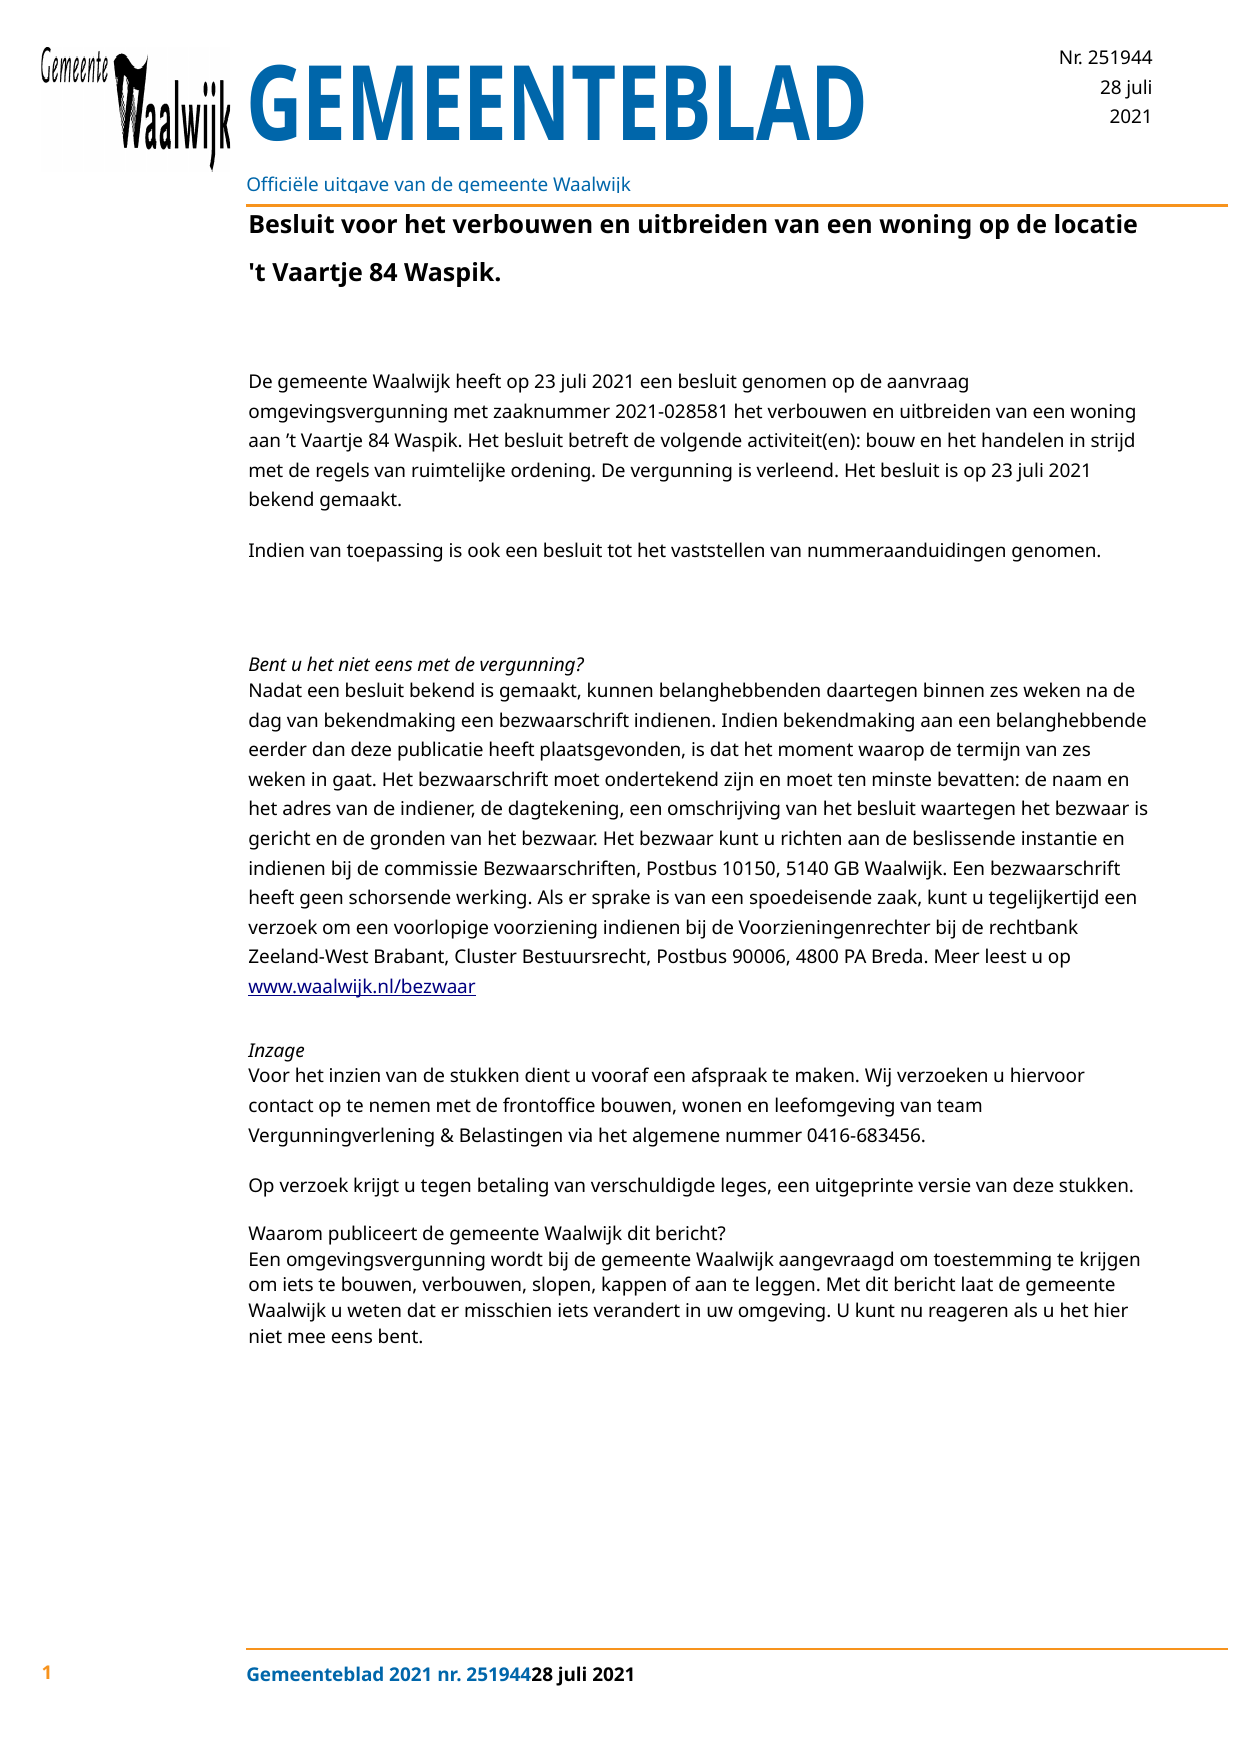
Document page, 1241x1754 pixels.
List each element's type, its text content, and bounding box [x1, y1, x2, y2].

text Op verzoek krijgt u tegen betaling van verschuldigde leges, een uitgeprinte versie van deze stukken. [248, 1172, 1152, 1198]
text Waarom publiceert de gemeente Waalwijk dit bericht? [248, 1220, 1152, 1246]
text Nadat een besluit bekend is gemaakt, kunnen belanghebbenden daartegen binnen zes weken na de dag van bekendmaking een bezwaarschrift indienen. Indien bekendmaking aan een belanghebbende eerder dan deze publicatie heeft plaatsgevonden, is dat het moment waarop de termijn van zes weken in gaat. Het bezwaarschrift moet ondertekend zijn en moet ten minste bevatten: de naam en het adres van de indiener, de dagtekening, een omschrijving van het besluit waartegen het bezwaar is gericht en de gronden van het bezwaar. Het bezwaar kunt u richten aan de beslissende instantie en indienen bij de commissie Bezwaarschriften, Postbus 10150, 5140 GB Waalwijk. Een bezwaarschrift heeft geen schorsende werking. Als er sprake is van een spoedeisende zaak, kunt u tegelijkertijd een verzoek om een voorlopige voorziening indienen bij de Voorzieningenrechter bij de rechtbank Zeeland-West Brabant, Cluster Bestuursrecht, Postbus 90006, 4800 PA Breda. Meer leest u op www.waalwijk.nl/bezwaar [248, 677, 1152, 999]
text Bent u het niet eens met de vergunning? [248, 651, 1152, 677]
text Inzage [248, 1037, 1152, 1063]
text De gemeente Waalwijk heeft op 23 juli 2021 een besluit genomen op de aanvraag omgevingsvergunning met zaaknummer 2021-028581 het verbouwen en uitbreiden van een woning aan ’t Vaartje 84 Waspik. Het besluit betreft de volgende activiteit(en): bouw en het handelen in strijd met de regels van ruimtelijke ordening. De vergunning is verleend. Het besluit is op 23 juli 2021 bekend gemaakt. [248, 368, 1152, 512]
text Indien van toepassing is ook een besluit tot het vaststellen van nummeraanduidingen genomen. [248, 537, 1152, 563]
picture [41, 47, 231, 172]
text Besluit voor het verbouwen en uitbreiden van een woning op de locatie 't Vaartje 84 Waspik. [248, 207, 1152, 288]
text Voor het inzien van de stukken dient u vooraf een afspraak te maken. Wij verzoeken u hiervoor contact op te nemen met de frontoffice bouwen, wonen en leefomgeving van team Vergunningverlening & Belastingen via het algemene nummer 0416-683456. [248, 1063, 1152, 1148]
text Een omgevingsvergunning wordt bij de gemeente Waalwijk aangevraagd om toestemming te krijgen om iets te bouwen, verbouwen, slopen, kappen of aan te leggen. Met dit bericht laat de gemeente Waalwijk u weten dat er misschien iets verandert in uw omgeving. U kunt nu reageren als u het hier niet mee eens bent. [248, 1246, 1152, 1349]
